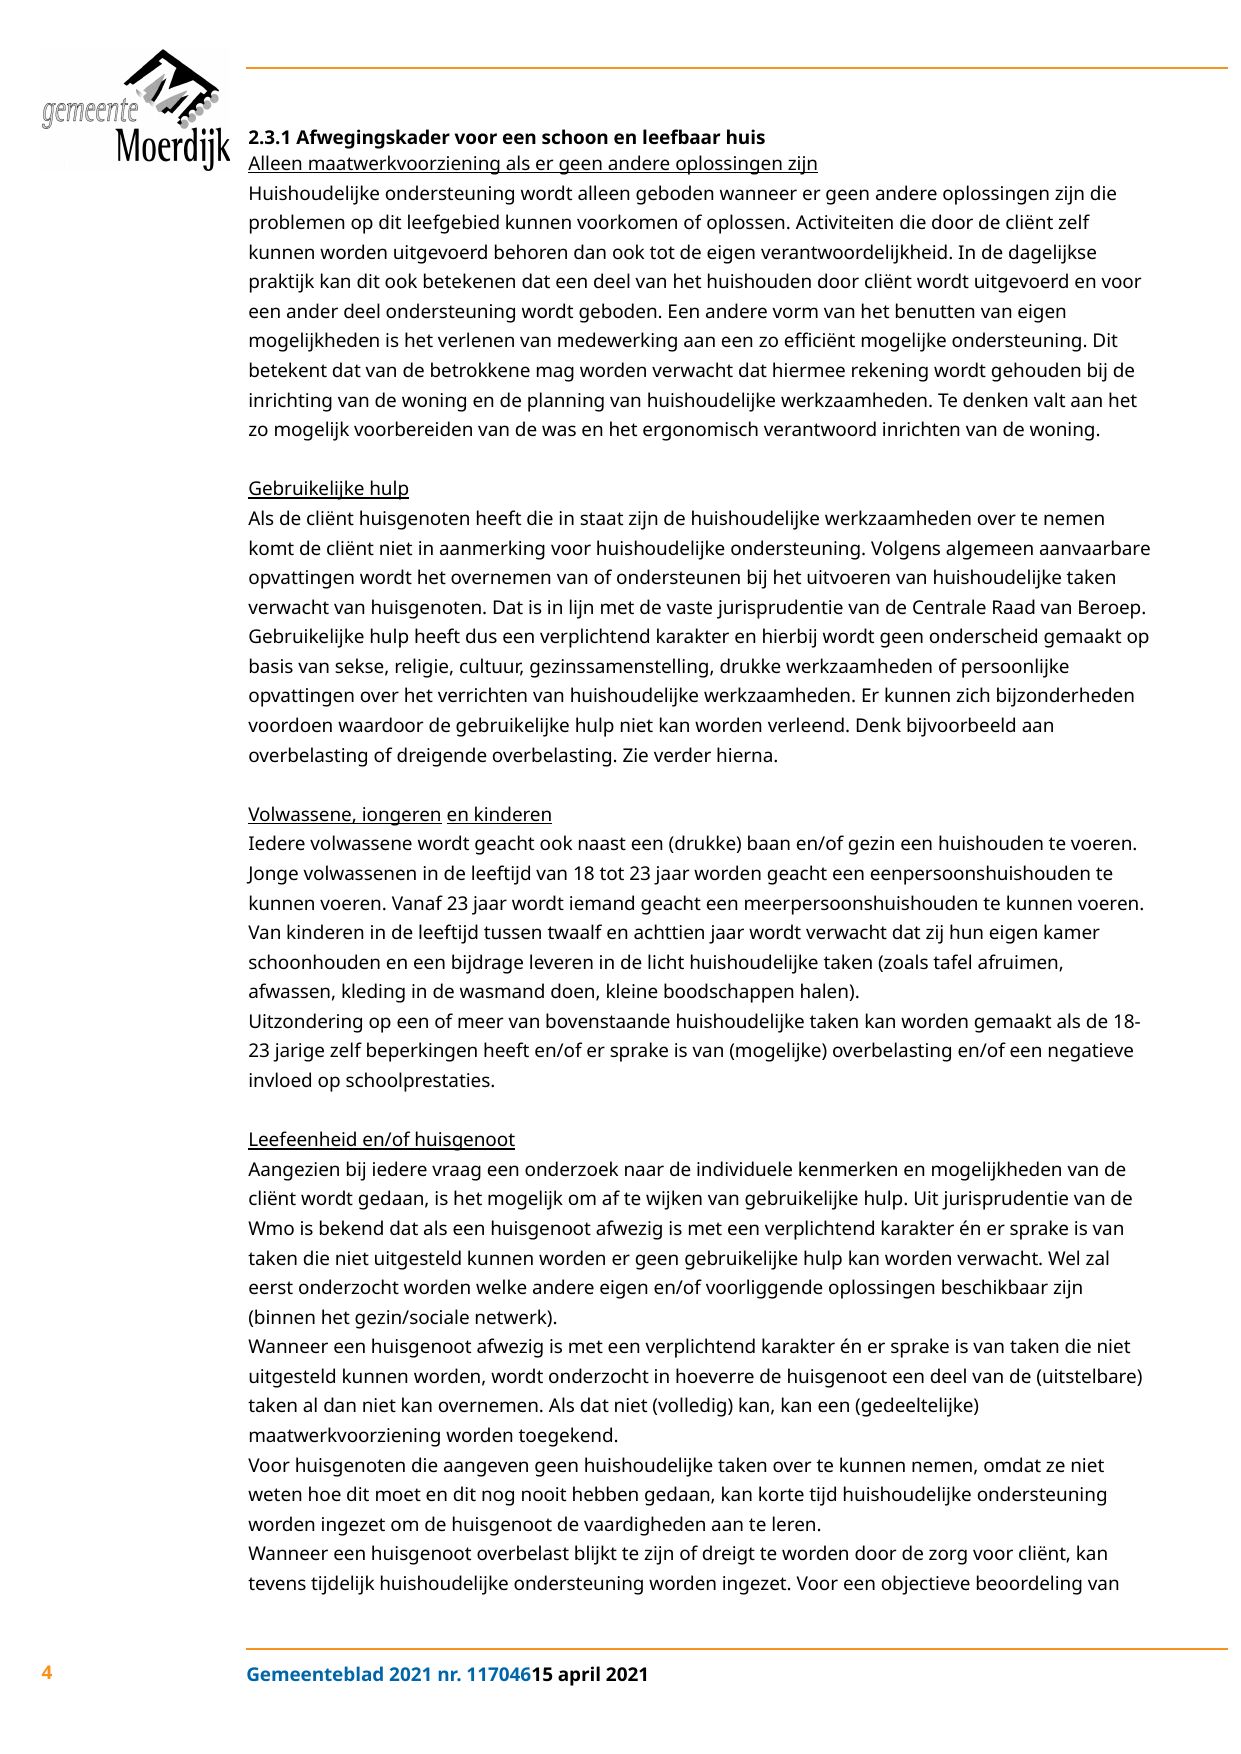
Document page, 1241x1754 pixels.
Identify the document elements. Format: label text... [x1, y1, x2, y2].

text Leefeenheid en/of huisgenoot [248, 1126, 1152, 1152]
text Huishoudelijke ondersteuning wordt alleen geboden wanneer er geen andere oplossingen zijn die problemen op dit leefgebied kunnen voorkomen of oplossen. Activiteiten die door de cliënt zelf kunnen worden uitgevoerd behoren dan ook tot de eigen verantwoordelijkheid. In de dagelijkse praktijk kan dit ook betekenen dat een deel van het huishouden door cliënt wordt uitgevoerd en voor een ander deel ondersteuning wordt geboden. Een andere vorm van het benutten van eigen mogelijkheden is het verlenen van medewerking aan een zo efficiënt mogelijke ondersteuning. Dit betekent dat van de betrokkene mag worden verwacht dat hiermee rekening wordt gehouden bij de inrichting van de woning en de planning van huishoudelijke werkzaamheden. Te denken valt aan het zo mogelijk voorbereiden van de was en het ergonomisch verantwoord inrichten van de woning. [248, 180, 1152, 442]
text Aangezien bij iedere vraag een onderzoek naar de individuele kenmerken en mogelijkheden van de cliënt wordt gedaan, is het mogelijk om af te wijken van gebruikelijke hulp. Uit jurisprudentie van de Wmo is bekend dat als een huisgenoot afwezig is met een verplichtend karakter én er sprake is van taken die niet uitgesteld kunnen worden er geen gebruikelijke hulp kan worden verwacht. Wel zal eerst onderzocht worden welke andere eigen en/of voorliggende oplossingen beschikbaar zijn (binnen het gezin/sociale netwerk). [248, 1156, 1152, 1329]
text Voor huisgenoten die aangeven geen huishoudelijke taken over te kunnen nemen, omdat ze niet weten hoe dit moet en dit nog nooit hebben gedaan, kan korte tijd huishoudelijke ondersteuning worden ingezet om de huisgenoot de vaardigheden aan te leren. [248, 1452, 1152, 1537]
text Alleen maatwerkvoorziening als er geen andere oplossingen zijn [248, 150, 1152, 176]
text Wanneer een huisgenoot overbelast blijkt te zijn of dreigt te worden door de zorg voor cliënt, kan tevens tijdelijk huishoudelijke ondersteuning worden ingezet. Voor een objectieve beoordeling van [248, 1541, 1152, 1596]
text Volwassene, iongeren en kinderen [248, 801, 1152, 827]
text 2.3.1 Afwegingskader voor een schoon en leefbaar huis [248, 124, 1152, 150]
text Wanneer een huisgenoot afwezig is met een verplichtend karakter én er sprake is van taken die niet uitgesteld kunnen worden, wordt onderzocht in hoeverre de huisgenoot een deel van de (uitstelbare) taken al dan niet kan overnemen. Als dat niet (volledig) kan, kan een (gedeeltelijke) maatwerkvoorziening worden toegekend. [248, 1333, 1152, 1448]
text Gebruikelijke hulp [248, 476, 1152, 501]
text Als de cliënt huisgenoten heeft die in staat zijn de huishoudelijke werkzaamheden over te nemen komt de cliënt niet in aanmerking voor huishoudelijke ondersteuning. Volgens algemeen aanvaarbare opvattingen wordt het overnemen van of ondersteunen bij het uitvoeren van huishoudelijke taken verwacht van huisgenoten. Dat is in lijn met de vaste jurisprudentie van de Centrale Raad van Beroep. Gebruikelijke hulp heeft dus een verplichtend karakter en hierbij wordt geen onderscheid gemaakt op basis van sekse, religie, cultuur, gezinssamenstelling, drukke werkzaamheden of persoonlijke opvattingen over het verrichten van huishoudelijke werkzaamheden. Er kunnen zich bijzonderheden voordoen waardoor de gebruikelijke hulp niet kan worden verleend. Denk bijvoorbeeld aan overbelasting of dreigende overbelasting. Zie verder hierna. [248, 505, 1152, 767]
text Uitzondering op een of meer van bovenstaande huishoudelijke taken kan worden gemaakt als de 18-23 jarige zelf beperkingen heeft en/of er sprake is van (mogelijke) overbelasting en/of een negatieve invloed op schoolprestaties. [248, 1008, 1152, 1093]
text Iedere volwassene wordt geacht ook naast een (drukke) baan en/of gezin een huishouden te voeren. Jonge volwassenen in de leeftijd van 18 tot 23 jaar worden geacht een eenpersoonshuishouden te kunnen voeren. Vanaf 23 jaar wordt iemand geacht een meerpersoonshuishouden te kunnen voeren. Van kinderen in de leeftijd tussen twaalf en achttien jaar wordt verwacht dat zij hun eigen kamer schoonhouden en een bijdrage leveren in de licht huishoudelijke taken (zoals tafel afruimen, afwassen, kleding in de wasmand doen, kleine boodschappen halen). [248, 831, 1152, 1004]
picture [41, 47, 231, 172]
